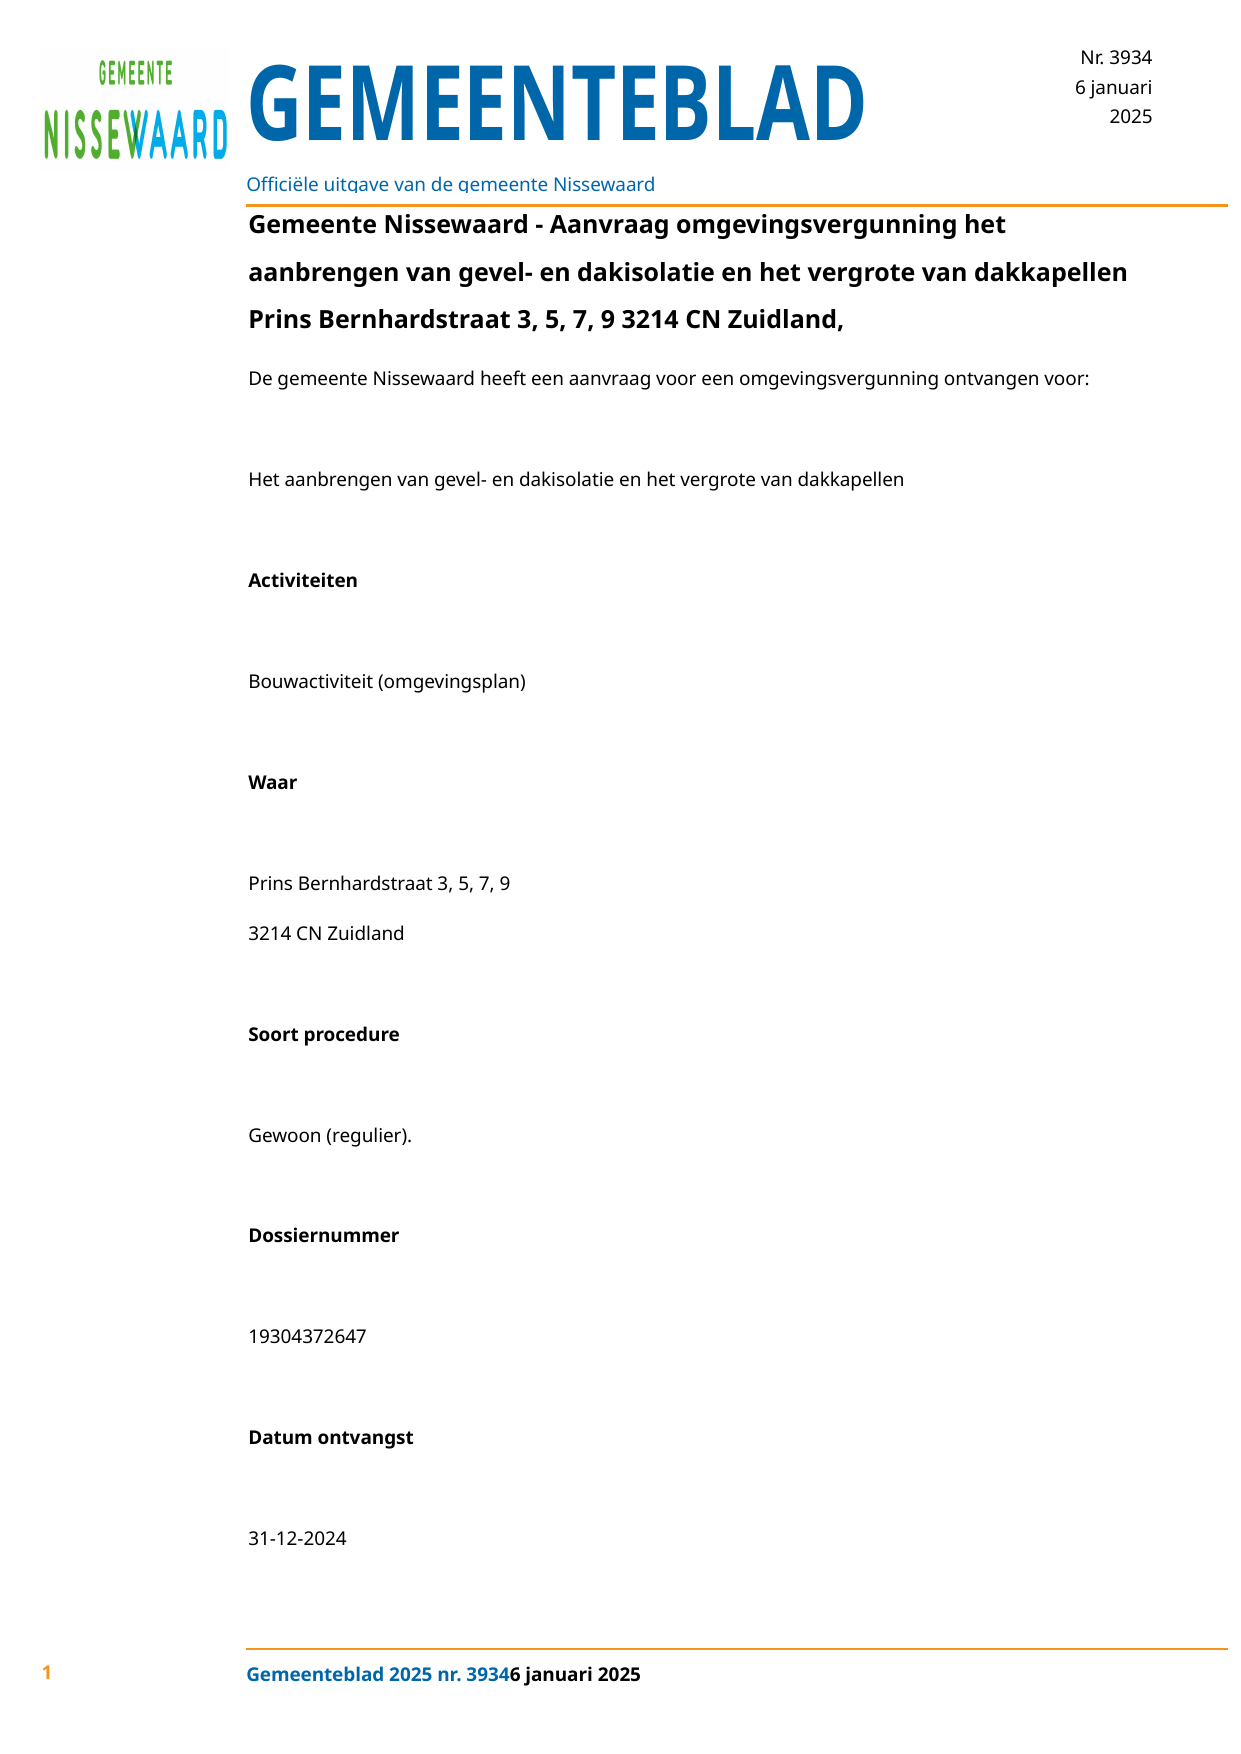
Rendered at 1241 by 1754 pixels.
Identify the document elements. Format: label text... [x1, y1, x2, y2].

text Gewoon (regulier). [248, 1122, 1152, 1147]
text Dossiernummer [248, 1223, 1152, 1248]
text 19304372647 [248, 1323, 1152, 1349]
text Het aanbrengen van gevel- en dakisolatie en het vergrote van dakkapellen [248, 466, 1152, 492]
text Gemeente Nissewaard - Aanvraag omgevingsvergunning het aanbrengen van gevel- en dakisolatie en het vergrote van dakkapellen Prins Bernhardstraat 3, 5, 7, 9 3214 CN Zuidland, [248, 207, 1152, 336]
text Datum ontvangst [248, 1424, 1152, 1450]
text Prins Bernhardstraat 3, 5, 7, 9 [248, 870, 1152, 895]
picture [41, 47, 231, 172]
text De gemeente Nissewaard heeft een aanvraag voor een omgevingsvergunning ontvangen voor: [248, 366, 1152, 391]
text Waar [248, 769, 1152, 794]
text 3214 CN Zuidland [248, 920, 1152, 946]
text Soort procedure [248, 1021, 1152, 1047]
text Activiteiten [248, 567, 1152, 593]
text 31-12-2024 [248, 1525, 1152, 1551]
text Bouwactiviteit (omgevingsplan) [248, 668, 1152, 694]
